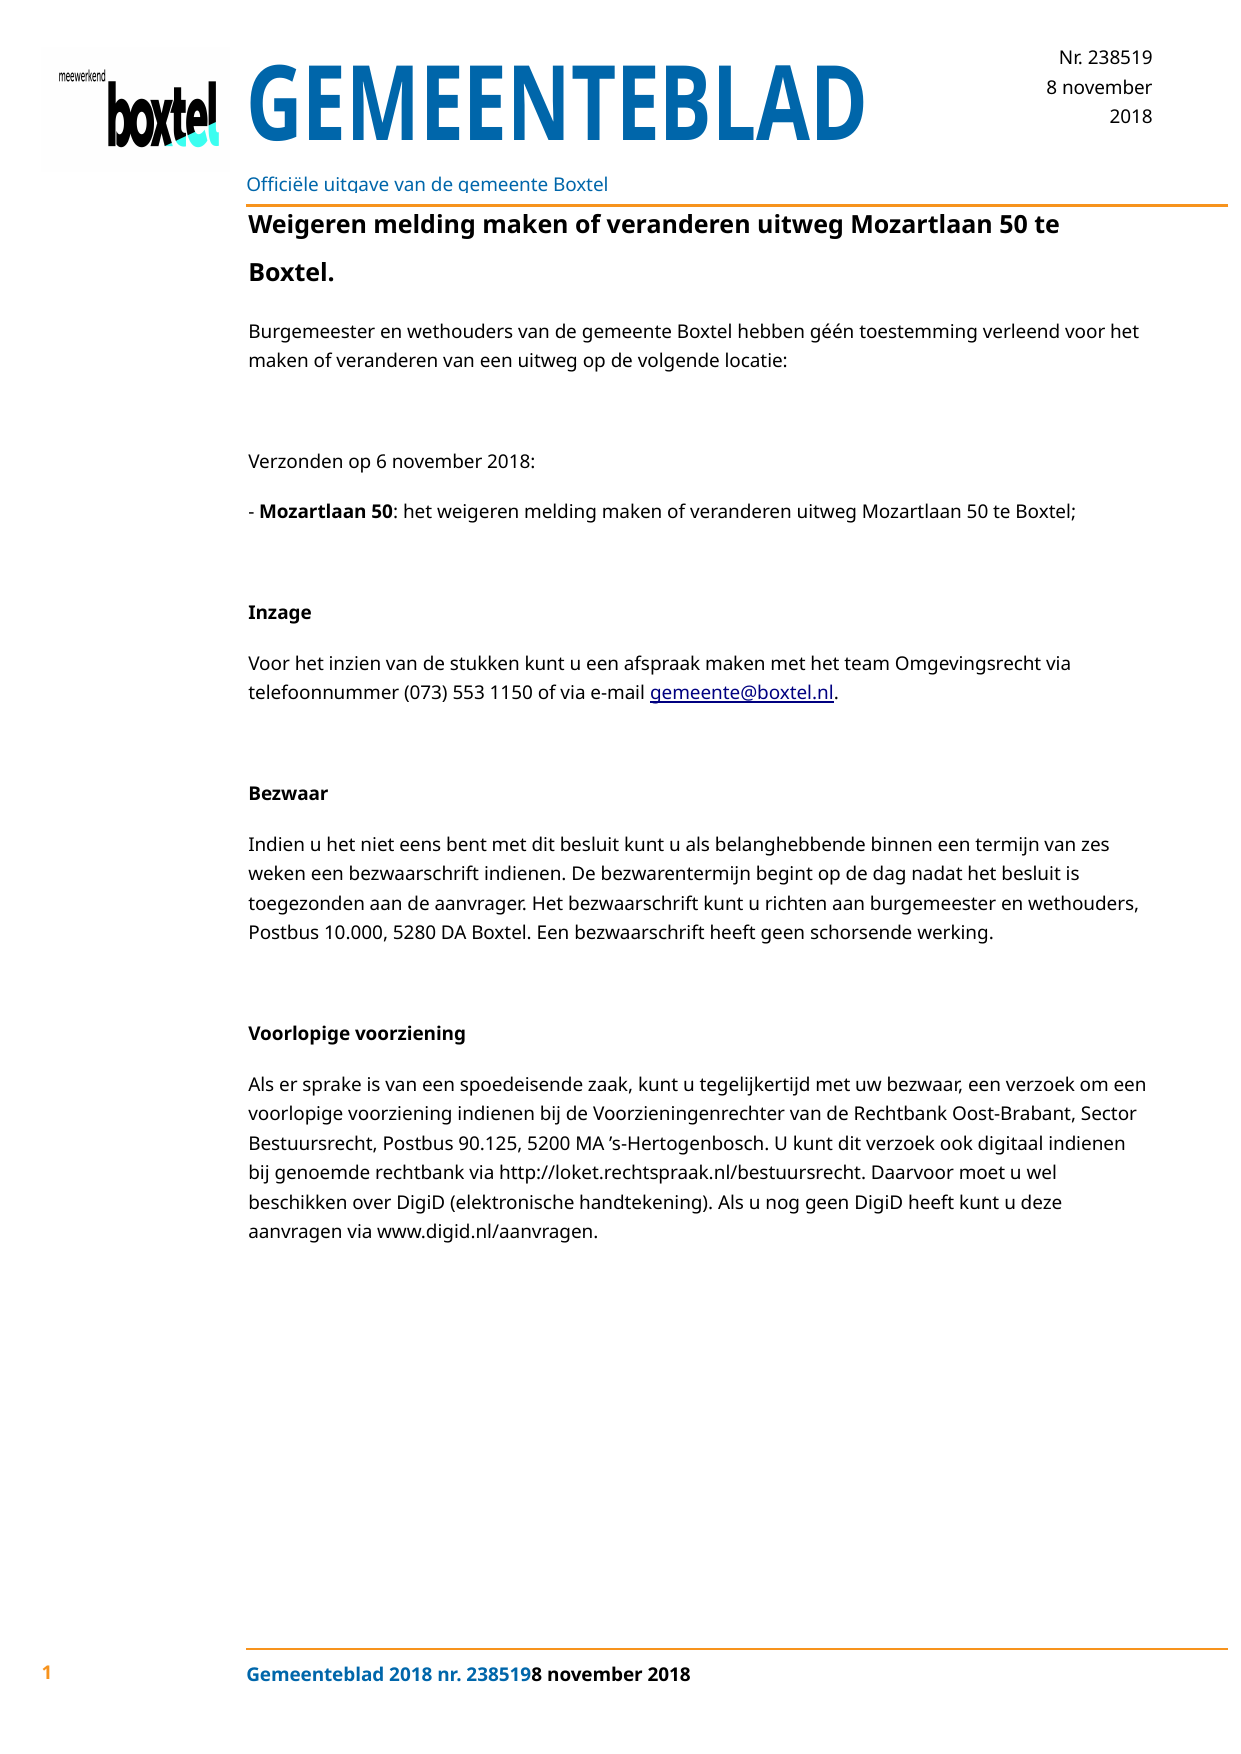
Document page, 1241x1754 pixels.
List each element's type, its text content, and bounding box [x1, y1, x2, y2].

text Verzonden op 6 november 2018: [248, 448, 1152, 474]
text Indien u het niet eens bent met dit besluit kunt u als belanghebbende binnen een termijn van zes weken een bezwaarschrift indienen. De bezwarentermijn begint op de dag nadat het besluit is toegezonden aan de aanvrager. Het bezwaarschrift kunt u richten aan burgemeester en wethouders, Postbus 10.000, 5280 DA Boxtel. Een bezwaarschrift heeft geen schorsende werking. [248, 831, 1152, 945]
picture [41, 47, 231, 172]
text Inzage [248, 599, 1152, 625]
text Bezwaar [248, 780, 1152, 806]
text Burgemeester en wethouders van de gemeente Boxtel hebben géén toestemming verleend voor het maken of veranderen van een uitweg op de volgende locatie: [248, 318, 1152, 373]
text - Mozartlaan 50: het weigeren melding maken of veranderen uitweg Mozartlaan 50 te Boxtel; [248, 499, 1152, 524]
text Weigeren melding maken of veranderen uitweg Mozartlaan 50 te Boxtel. [248, 207, 1152, 288]
text Als er sprake is van een spoedeisende zaak, kunt u tegelijkertijd met uw bezwaar, een verzoek om een voorlopige voorziening indienen bij de Voorzieningenrechter van de Rechtbank Oost-Brabant, Sector Bestuursrecht, Postbus 90.125, 5200 MA ’s-Hertogenbosch. U kunt dit verzoek ook digitaal indienen bij genoemde rechtbank via http://loket.rechtspraak.nl/bestuursrecht. Daarvoor moet u wel beschikken over DigiD (elektronische handtekening). Als u nog geen DigiD heeft kunt u deze aanvragen via www.digid.nl/aanvragen. [248, 1071, 1152, 1244]
text Voor het inzien van de stukken kunt u een afspraak maken met het team Omgevingsrecht via telefoonnummer (073) 553 1150 of via e-mail gemeente@boxtel.nl. [248, 650, 1152, 705]
text Voorlopige voorziening [248, 1020, 1152, 1046]
